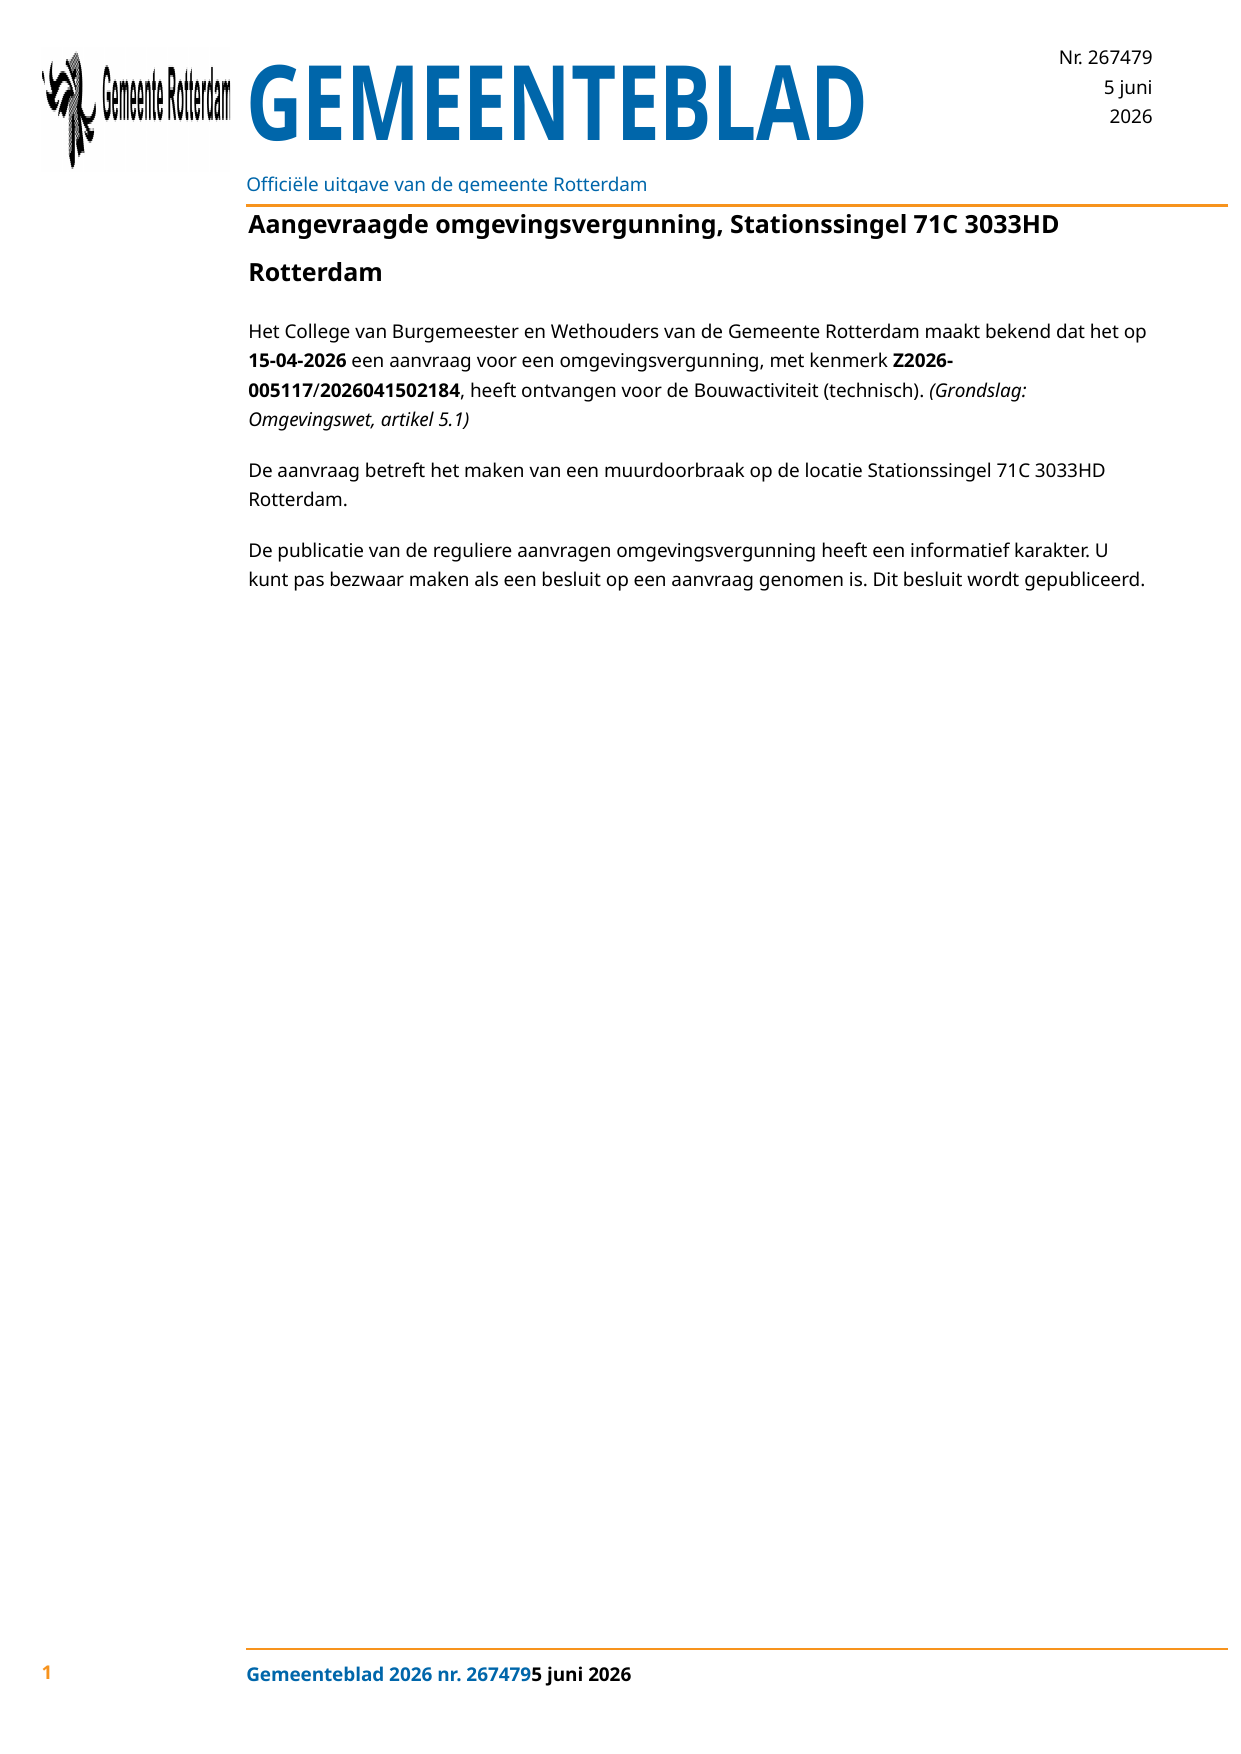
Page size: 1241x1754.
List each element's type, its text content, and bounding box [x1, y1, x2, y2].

text De publicatie van de reguliere aanvragen omgevingsvergunning heeft een informatief karakter. U kunt pas bezwaar maken als een besluit op een aanvraag genomen is. Dit besluit wordt gepubliceerd. [248, 537, 1152, 592]
text Het College van Burgemeester en Wethouders van de Gemeente Rotterdam maakt bekend dat het op 15-04-2026 een aanvraag voor een omgevingsvergunning, met kenmerk Z2026-005117/2026041502184, heeft ontvangen voor de Bouwactiviteit (technisch). (Grondslag: Omgevingswet, artikel 5.1) [248, 318, 1152, 432]
picture [41, 47, 231, 172]
text De aanvraag betreft het maken van een muurdoorbraak op de locatie Stationssingel 71C 3033HD Rotterdam. [248, 457, 1152, 512]
text Aangevraagde omgevingsvergunning, Stationssingel 71C 3033HD Rotterdam [248, 207, 1152, 288]
